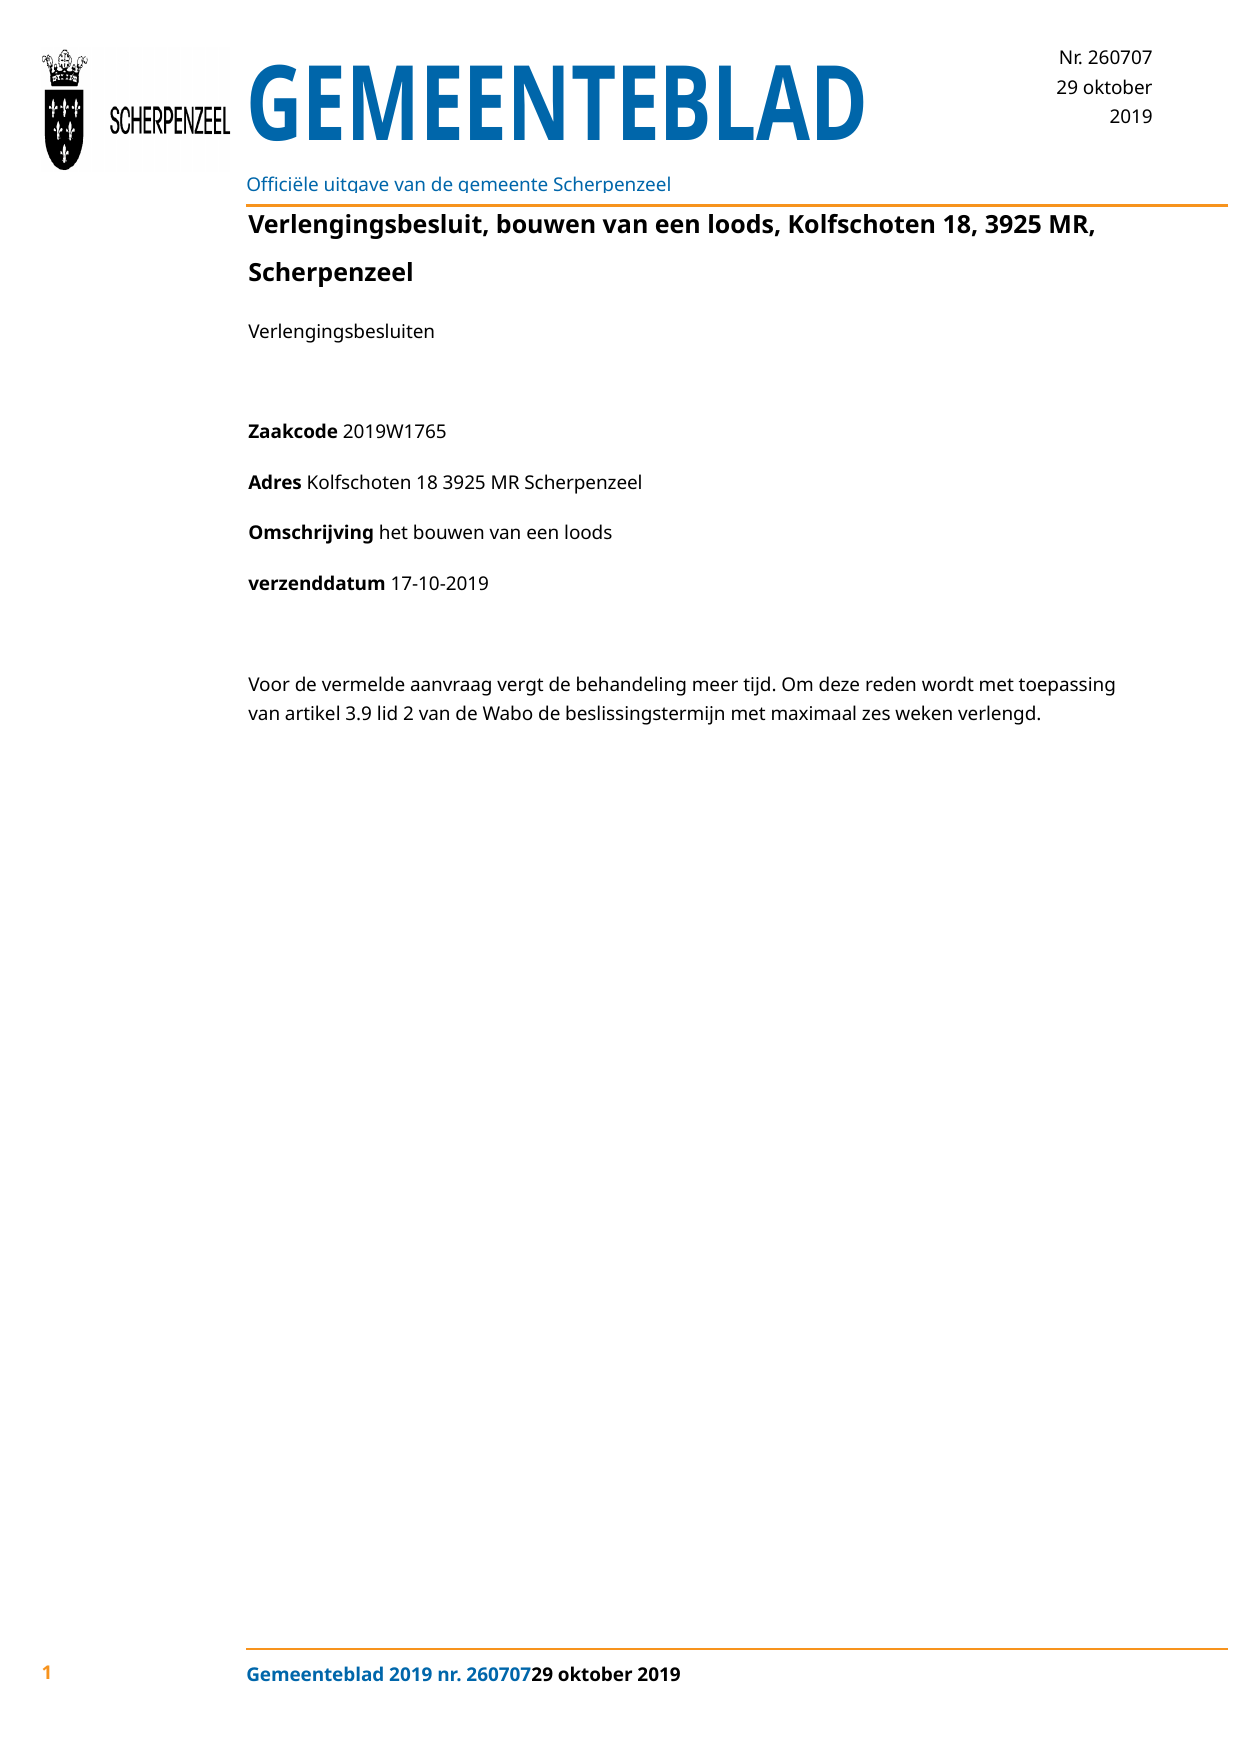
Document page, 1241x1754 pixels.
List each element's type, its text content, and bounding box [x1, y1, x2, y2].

text Verlengingsbesluit, bouwen van een loods, Kolfschoten 18, 3925 MR, Scherpenzeel [248, 207, 1152, 288]
text Verlengingsbesluiten [248, 318, 1152, 344]
text verzenddatum 17-10-2019 [248, 570, 1152, 596]
picture [41, 47, 231, 172]
text Voor de vermelde aanvraag vergt de behandeling meer tijd. Om deze reden wordt met toepassing van artikel 3.9 lid 2 van de Wabo de beslissingstermijn met maximaal zes weken verlengd. [248, 671, 1152, 726]
text Adres Kolfschoten 18 3925 MR Scherpenzeel [248, 469, 1152, 495]
text Omschrijving het bouwen van een loods [248, 519, 1152, 545]
text Zaakcode 2019W1765 [248, 419, 1152, 444]
